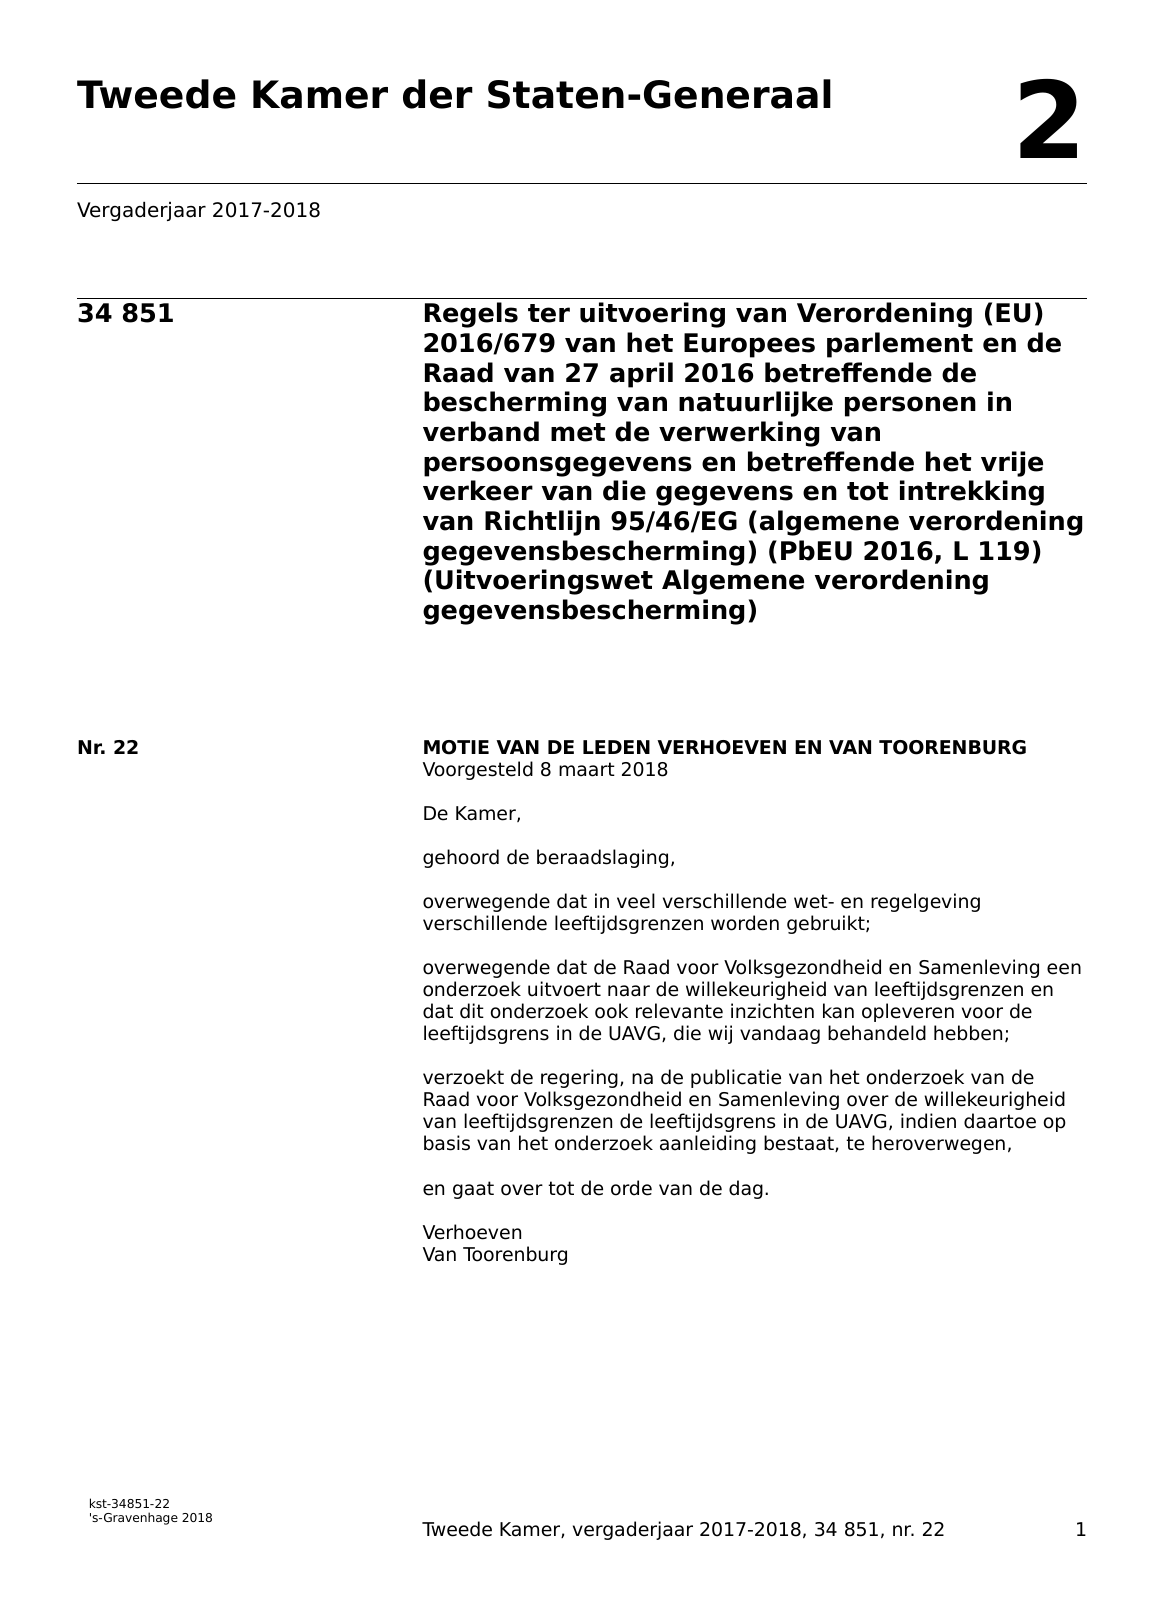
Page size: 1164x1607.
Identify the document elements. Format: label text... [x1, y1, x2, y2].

text overwegende dat in veel verschillende wet- en regelgeving verschillende leeftijdsgrenzen worden gebruikt; [422, 891, 1087, 935]
text en gaat over tot de orde van de dag. [422, 1177, 1087, 1199]
text De Kamer, [422, 803, 1087, 825]
text Voorgesteld 8 maart 2018 [422, 758, 1087, 781]
table_cell Vergaderjaar 2017-2018 [77, 184, 1087, 298]
table_header 2 [886, 59, 1087, 183]
text 's-Gravenhage 2018 [88, 1511, 323, 1525]
subtitle 34 851 Regels ter uitvoering van Verordening (EU) 2016/679 van het Europees parlement en de Raad van 27 april 2016 betreffende de bescherming van natuurlijke personen in verband met de verwerking van persoonsgegevens en betreffende het vrije verkeer van die gegevens en tot intrekking van Richtlijn 95/46/EG (algemene verordening gegevensbescherming) (PbEU 2016, L 119) (Uitvoeringswet Algemene verordening gegevensbescherming) [77, 299, 1087, 626]
text Van Toorenburg [422, 1243, 1087, 1266]
text Verhoeven [422, 1222, 1087, 1243]
subtitle Nr. 22 MOTIE VAN DE LEDEN VERHOEVEN EN VAN TOORENBURG [77, 737, 1087, 758]
text verzoekt de regering, na de publicatie van het onderzoek van de Raad voor Volksgezondheid en Samenleving over de willekeurigheid van leeftijdsgrenzen de leeftijdsgrens in de UAVG, indien daartoe op basis van het onderzoek aanleiding bestaat, te heroverwegen, [422, 1067, 1087, 1155]
text kst-34851-22 [88, 1497, 323, 1511]
table_header Tweede Kamer der Staten-Generaal [77, 59, 886, 183]
text overwegende dat de Raad voor Volksgezondheid en Samenleving een onderzoek uitvoert naar de willekeurigheid van leeftijdsgrenzen en dat dit onderzoek ook relevante inzichten kan opleveren voor de leeftijdsgrens in de UAVG, die wij vandaag behandeld hebben; [422, 957, 1087, 1045]
text gehoord de beraadslaging, [422, 847, 1087, 869]
